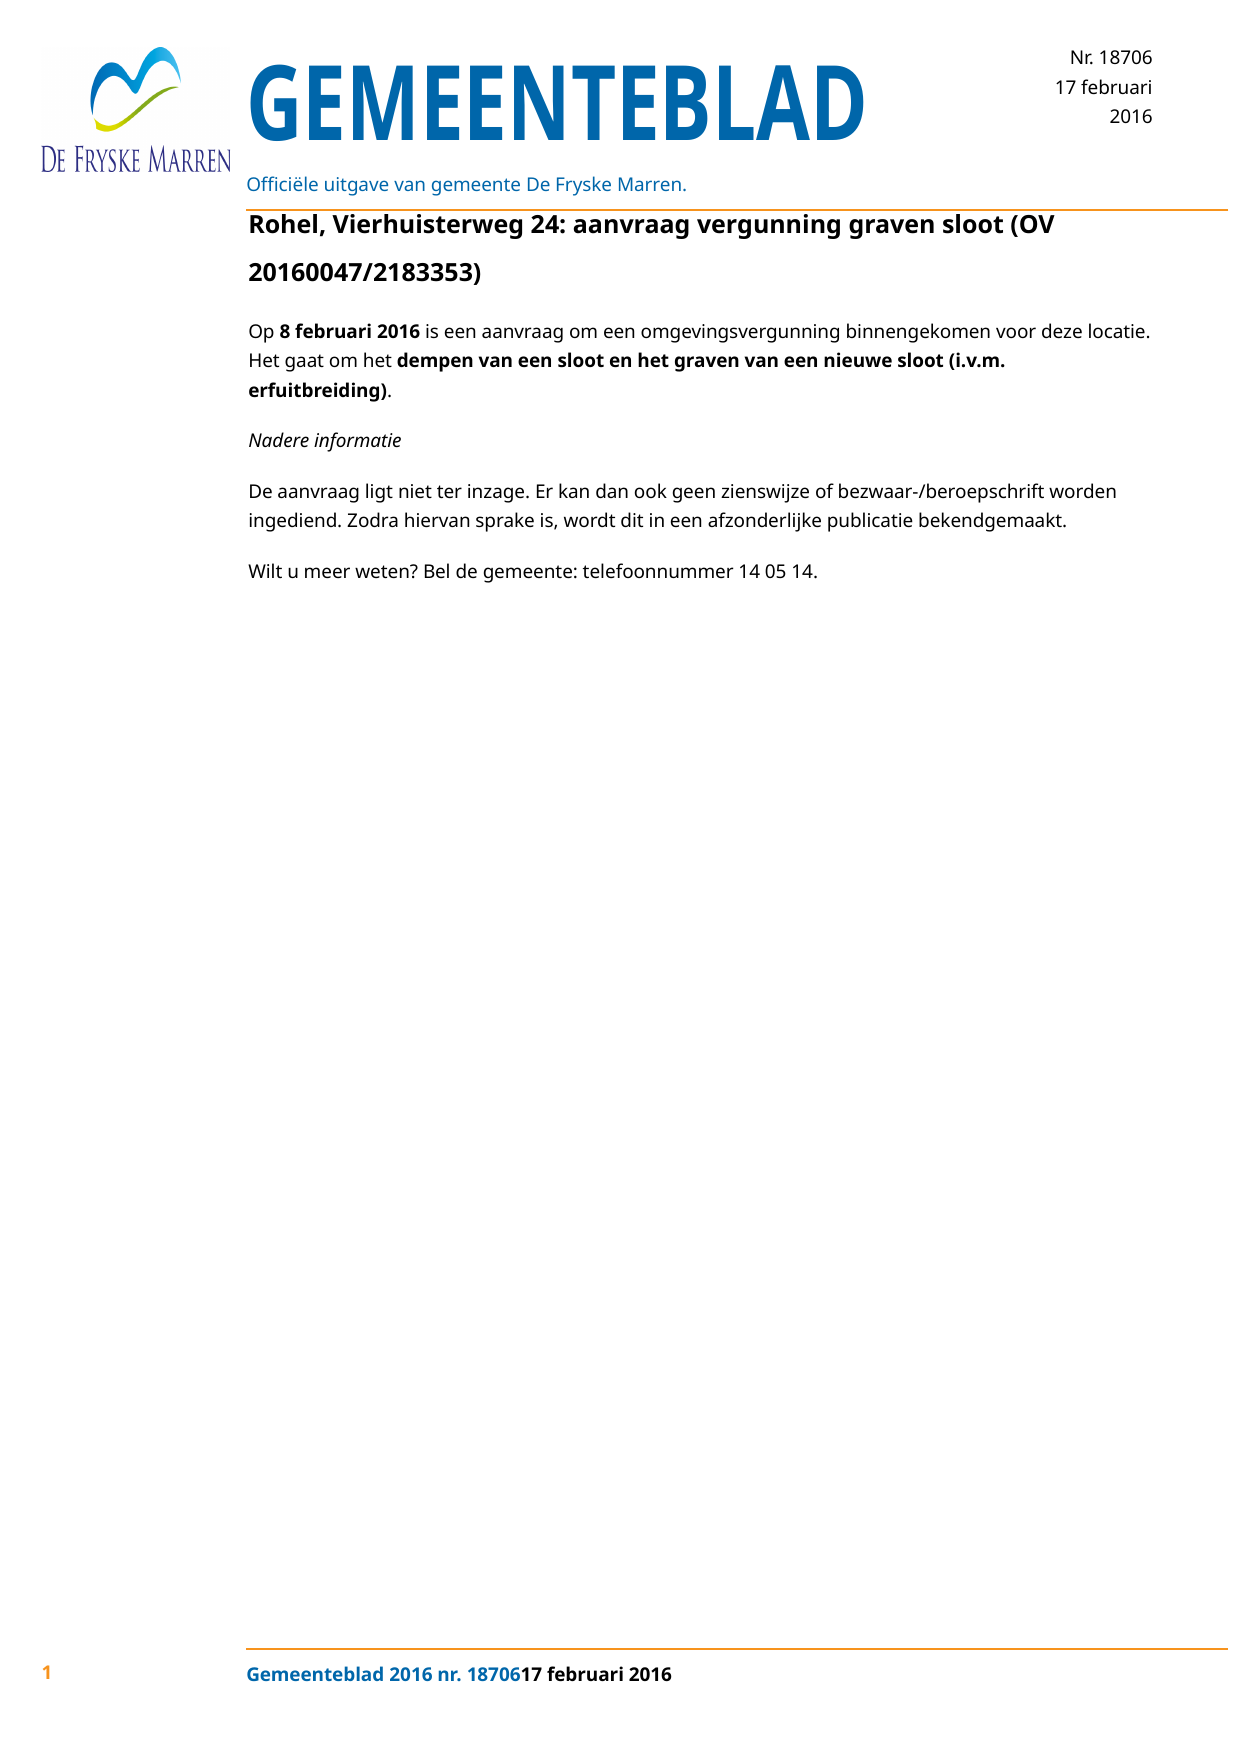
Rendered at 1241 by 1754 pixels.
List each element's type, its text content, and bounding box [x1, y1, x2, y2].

text Wilt u meer weten? Bel de gemeente: telefoonnummer 14 05 14. [248, 558, 1152, 584]
text De aanvraag ligt niet ter inzage. Er kan dan ook geen zienswijze of bezwaar-/beroepschrift worden ingediend. Zodra hiervan sprake is, wordt dit in een afzonderlijke publicatie bekendgemaakt. [248, 478, 1152, 533]
text Rohel, Vierhuisterweg 24: aanvraag vergunning graven sloot (OV 20160047/2183353) [248, 211, 1152, 288]
text Op 8 februari 2016 is een aanvraag om een omgevingsvergunning binnengekomen voor deze locatie. Het gaat om het dempen van een sloot en het graven van een nieuwe sloot (i.v.m. erfuitbreiding). [248, 318, 1152, 403]
text Nadere informatie [248, 427, 1152, 453]
picture [41, 47, 231, 172]
